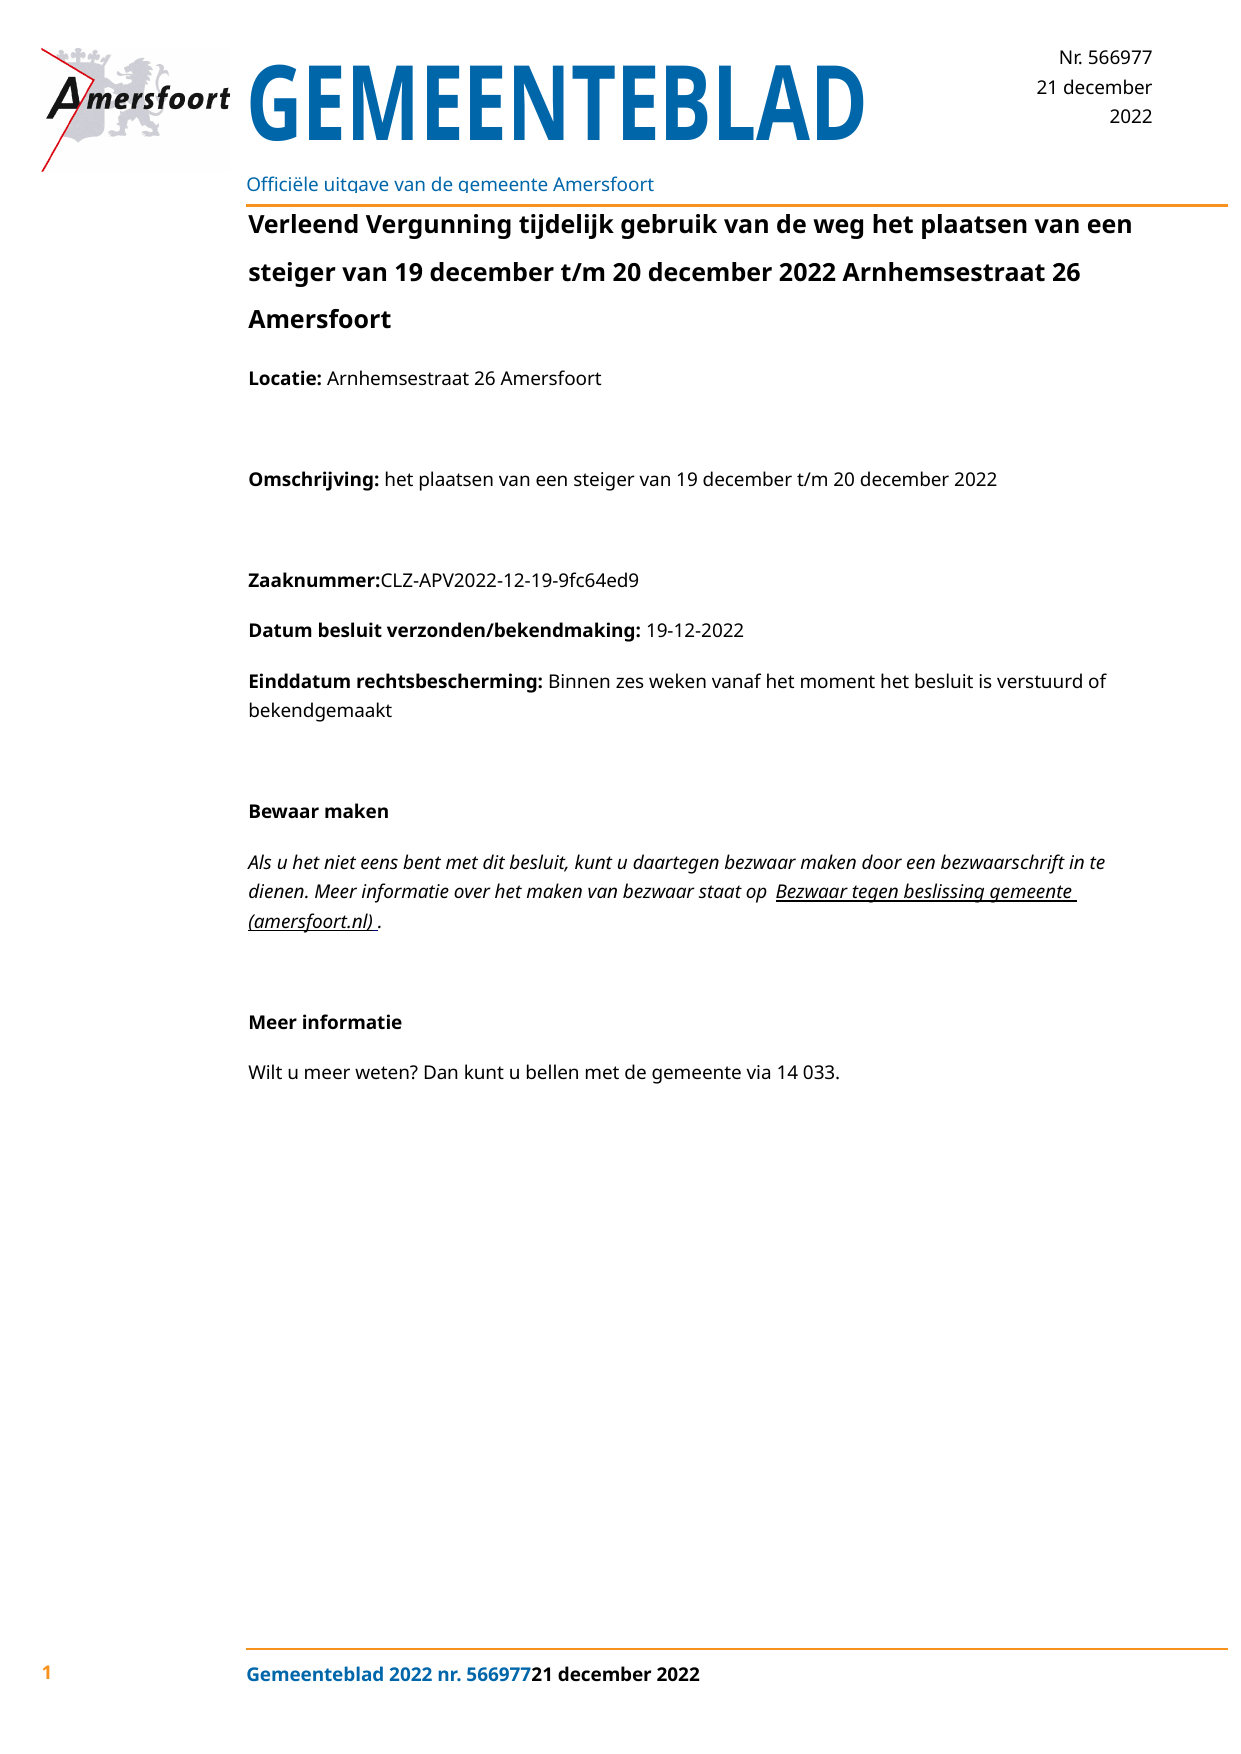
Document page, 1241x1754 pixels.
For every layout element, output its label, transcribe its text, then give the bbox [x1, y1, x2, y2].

text Wilt u meer weten? Dan kunt u bellen met de gemeente via 14 033. [248, 1059, 1152, 1085]
text Bewaar maken [248, 798, 1152, 824]
text Omschrijving: het plaatsen van een steiger van 19 december t/m 20 december 2022 [248, 466, 1152, 492]
text Verleend Vergunning tijdelijk gebruik van de weg het plaatsen van een steiger van 19 december t/m 20 december 2022 Arnhemsestraat 26 Amersfoort [248, 207, 1152, 336]
text Einddatum rechtsbescherming: Binnen zes weken vanaf het moment het besluit is verstuurd of bekendgemaakt [248, 668, 1152, 723]
text Meer informatie [248, 1009, 1152, 1034]
text Locatie: Arnhemsestraat 26 Amersfoort [248, 366, 1152, 391]
text Als u het niet eens bent met dit besluit, kunt u daartegen bezwaar maken door een bezwaarschrift in te dienen. Meer informatie over het maken van bezwaar staat op Bezwaar tegen beslissing gemeente (amersfoort.nl) . [248, 849, 1152, 934]
text Zaaknummer:CLZ-APV2022-12-19-9fc64ed9 [248, 567, 1152, 593]
picture [41, 47, 231, 172]
text Datum besluit verzonden/bekendmaking: 19-12-2022 [248, 618, 1152, 643]
